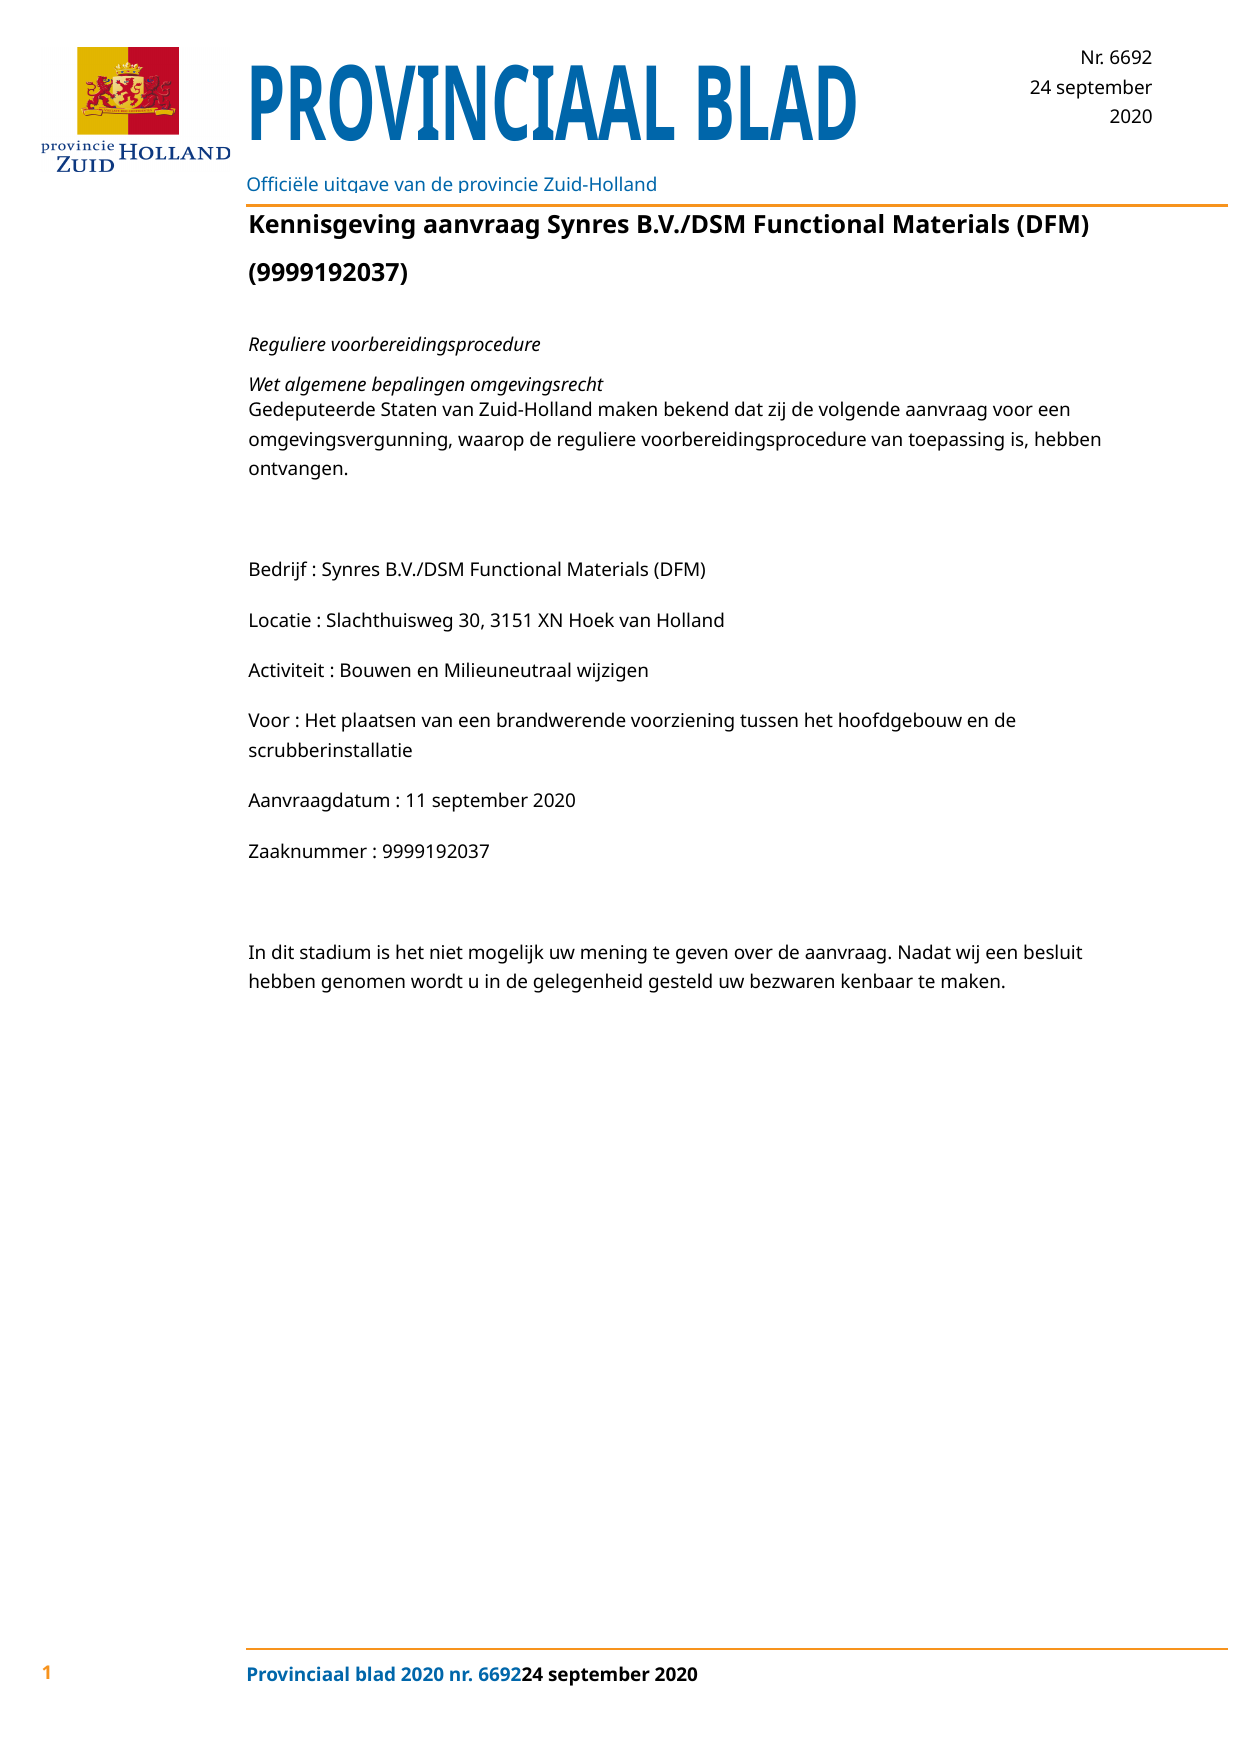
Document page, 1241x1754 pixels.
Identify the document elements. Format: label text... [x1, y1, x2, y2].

picture [41, 47, 231, 172]
text Wet algemene bepalingen omgevingsrecht [248, 371, 1152, 396]
text Gedeputeerde Staten van Zuid-Holland maken bekend dat zij de volgende aanvraag voor een omgevingsvergunning, waarop de reguliere voorbereidingsprocedure van toepassing is, hebben ontvangen. [248, 396, 1152, 481]
text Locatie : Slachthuisweg 30, 3151 XN Hoek van Holland [248, 607, 1152, 633]
text Reguliere voorbereidingsprocedure [248, 331, 1152, 357]
text Aanvraagdatum : 11 september 2020 [248, 788, 1152, 813]
text Zaaknummer : 9999192037 [248, 838, 1152, 864]
text Bedrijf : Synres B.V./DSM Functional Materials (DFM) [248, 556, 1152, 582]
text Kennisgeving aanvraag Synres B.V./DSM Functional Materials (DFM) (9999192037) [248, 207, 1152, 288]
text In dit stadium is het niet mogelijk uw mening te geven over de aanvraag. Nadat wij een besluit hebben genomen wordt u in de gelegenheid gesteld uw bezwaren kenbaar te maken. [248, 939, 1152, 994]
text Activiteit : Bouwen en Milieuneutraal wijzigen [248, 657, 1152, 683]
text Voor : Het plaatsen van een brandwerende voorziening tussen het hoofdgebouw en de scrubberinstallatie [248, 708, 1152, 763]
